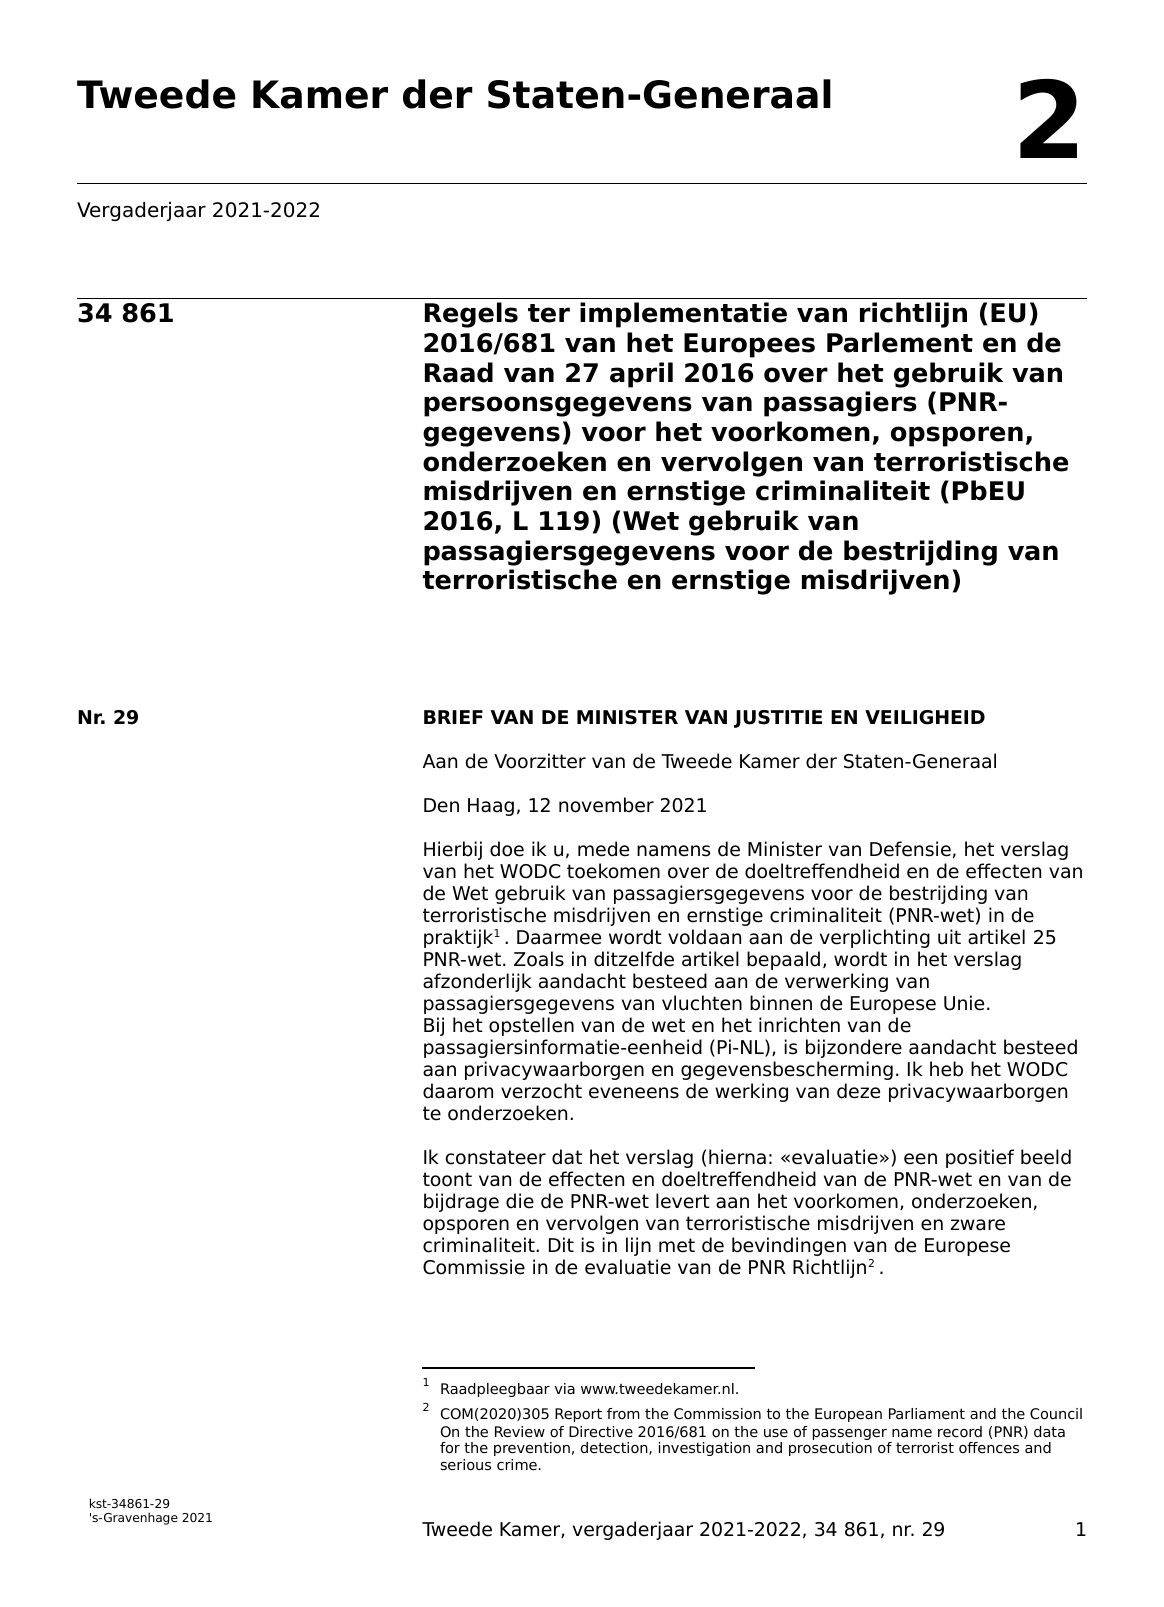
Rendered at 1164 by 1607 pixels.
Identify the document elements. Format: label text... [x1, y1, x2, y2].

text Hierbij doe ik u, mede namens de Minister van Defensie, het verslag van het WODC toekomen over de doeltreffendheid en de effecten van de Wet gebruik van passagiersgegevens voor de bestrijding van terroristische misdrijven en ernstige criminaliteit (PNR-wet) in de praktijk. Daarmee wordt voldaan aan de verplichting uit artikel 25 PNR-wet. Zoals in ditzelfde artikel bepaald, wordt in het verslag afzonderlijk aandacht besteed aan de verwerking van passagiersgegevens van vluchten binnen de Europese Unie. [422, 839, 1087, 1015]
table_header 2 [886, 59, 1087, 183]
text Ik constateer dat het verslag (hierna: «evaluatie») een positief beeld toont van de effecten en doeltreffendheid van de PNR-wet en van de bijdrage die de PNR-wet levert aan het voorkomen, onderzoeken, opsporen en vervolgen van terroristische misdrijven en zware criminaliteit. Dit is in lijn met de bevindingen van de Europese Commissie in de evaluatie van de PNR Richtlijn. [422, 1147, 1087, 1279]
text 's-Gravenhage 2021 [88, 1511, 323, 1525]
text COM(2020)305 Report from the Commission to the European Parliament and the Council On the Review of Directive 2016/681 on the use of passenger name record (PNR) data for the prevention, detection, investigation and prosecution of terrorist offences and serious crime. [422, 1402, 1087, 1474]
subtitle Nr. 29 BRIEF VAN DE MINISTER VAN JUSTITIE EN VEILIGHEID [77, 707, 1087, 729]
text Raadpleegbaar via www.tweedekamer.nl. [422, 1377, 1087, 1399]
table_header Tweede Kamer der Staten-Generaal [77, 59, 886, 183]
text Bij het opstellen van de wet en het inrichten van de passagiersinformatie-eenheid (Pi-NL), is bijzondere aandacht besteed aan privacywaarborgen en gegevensbescherming. Ik heb het WODC daarom verzocht eveneens de werking van deze privacywaarborgen te onderzoeken. [422, 1015, 1087, 1125]
text kst-34861-29 [88, 1497, 323, 1511]
subtitle 34 861 Regels ter implementatie van richtlijn (EU) 2016/681 van het Europees Parlement en de Raad van 27 april 2016 over het gebruik van persoonsgegevens van passagiers (PNR-gegevens) voor het voorkomen, opsporen, onderzoeken en vervolgen van terroristische misdrijven en ernstige criminaliteit (PbEU 2016, L 119) (Wet gebruik van passagiersgegevens voor de bestrijding van terroristische en ernstige misdrijven) [77, 299, 1087, 596]
table_cell Vergaderjaar 2021-2022 [77, 184, 1087, 298]
text Aan de Voorzitter van de Tweede Kamer der Staten-Generaal [422, 751, 1087, 773]
text Den Haag, 12 november 2021 [422, 795, 1087, 817]
